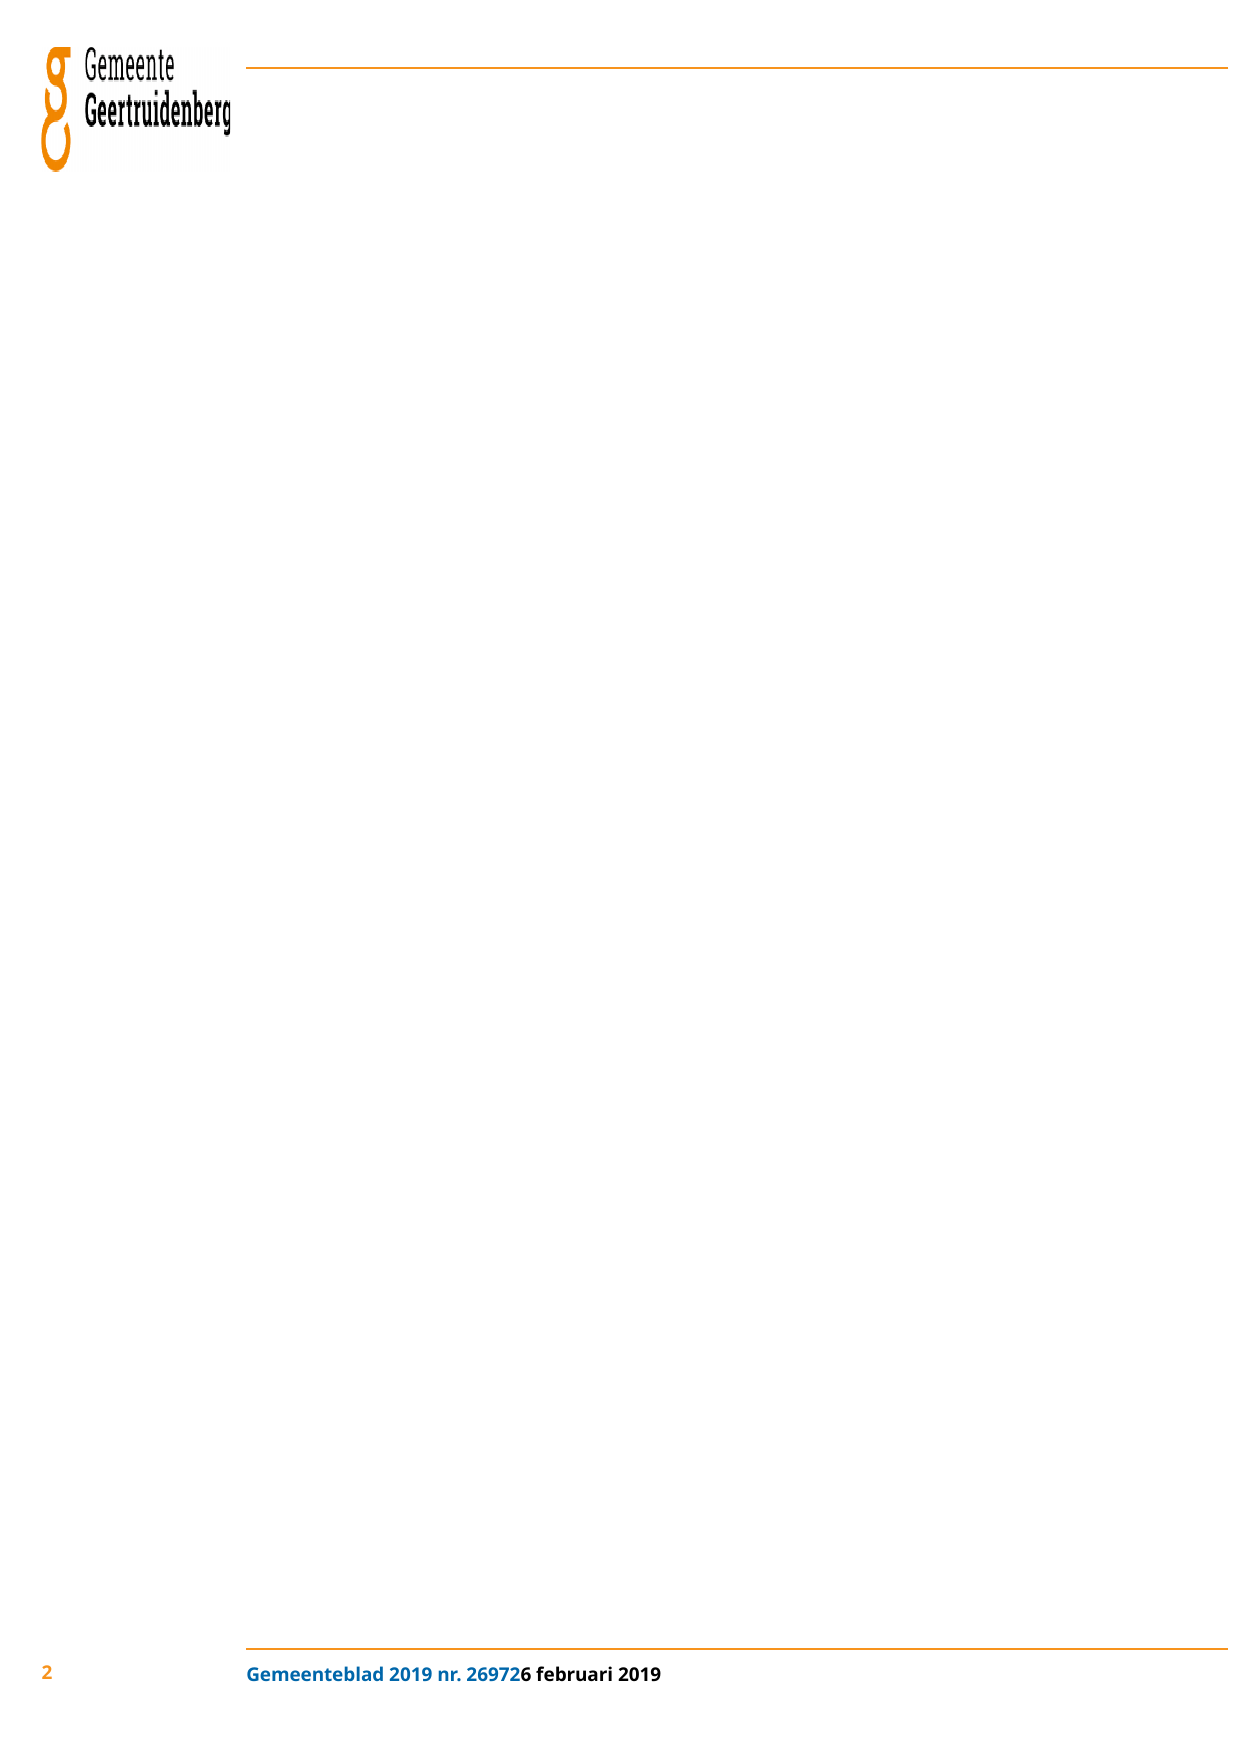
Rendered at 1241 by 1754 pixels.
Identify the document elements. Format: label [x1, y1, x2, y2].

picture [41, 47, 231, 172]
